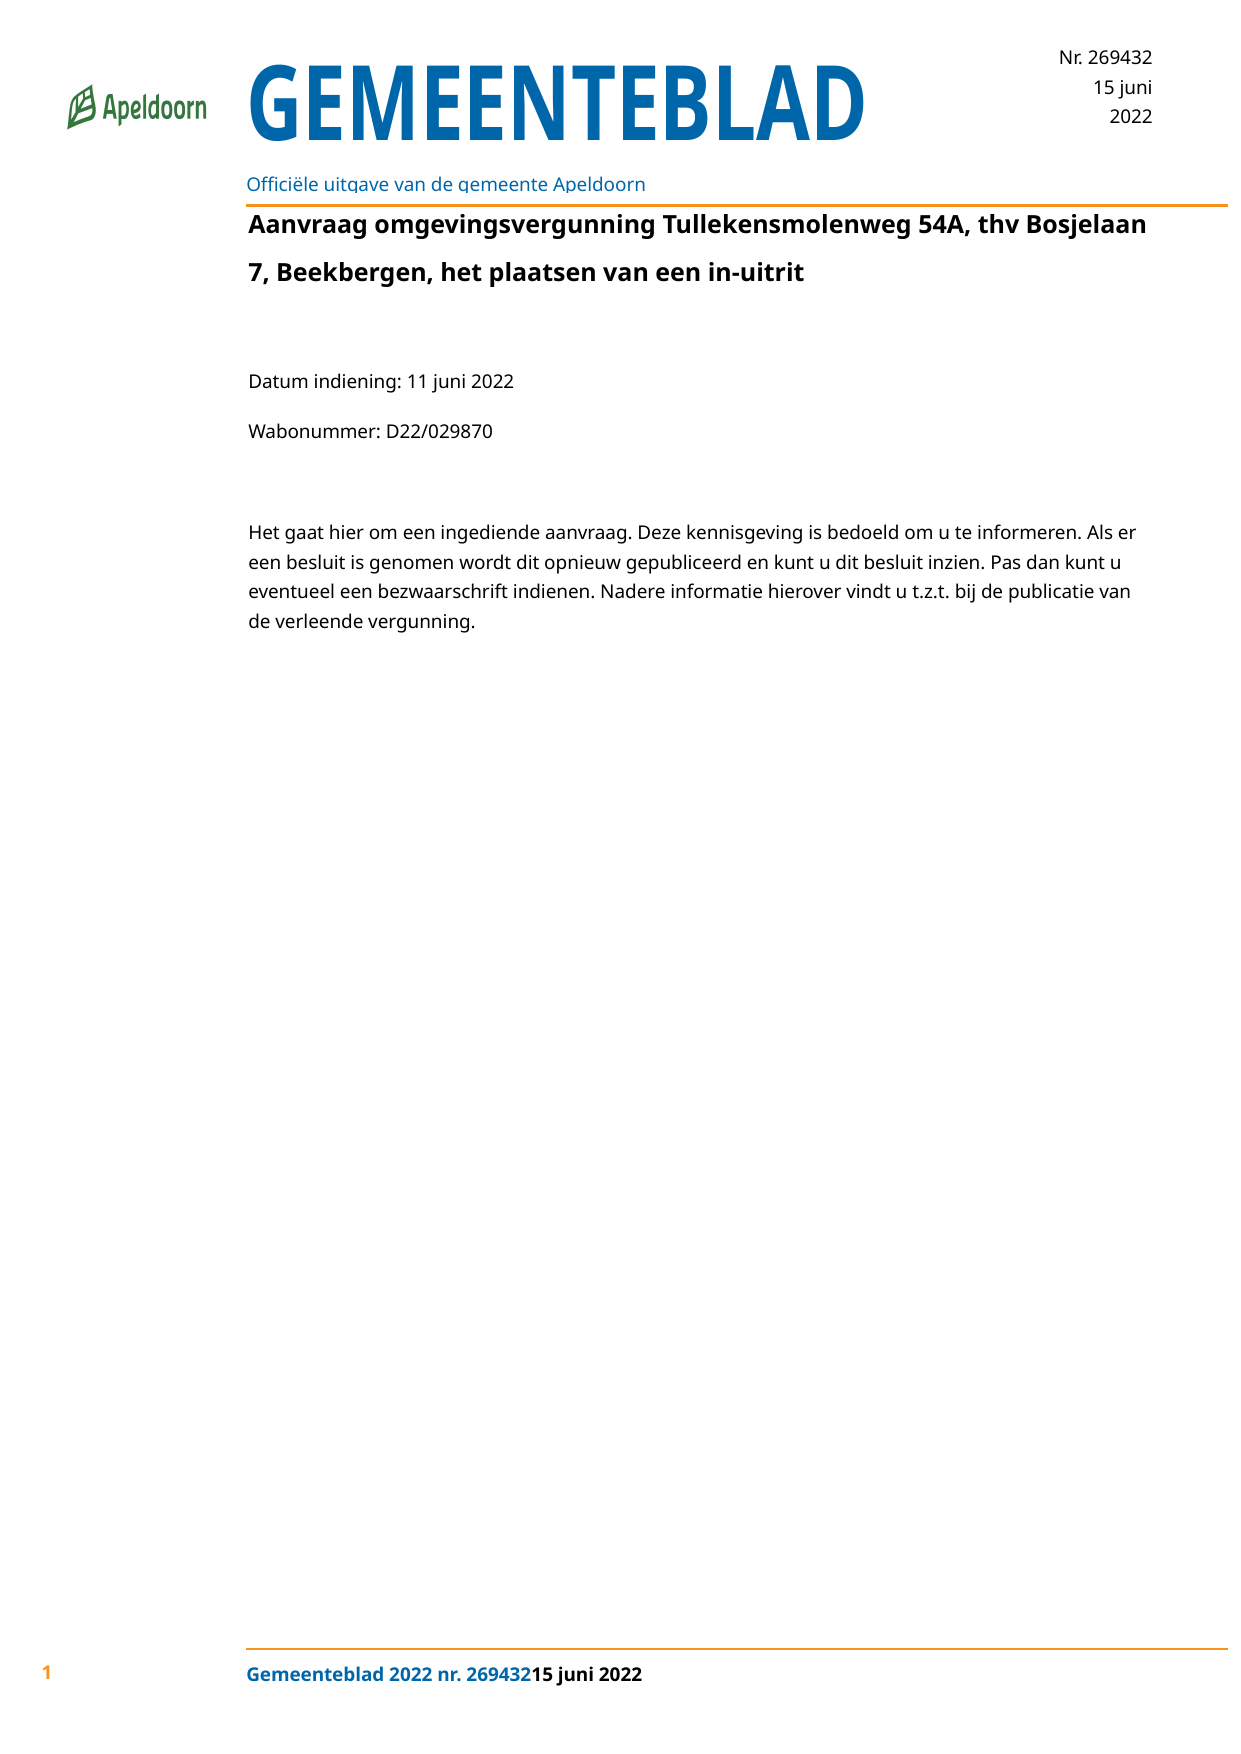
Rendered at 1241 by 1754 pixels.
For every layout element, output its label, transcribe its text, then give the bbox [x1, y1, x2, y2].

text Wabonummer: D22/029870 [248, 419, 1152, 444]
text Aanvraag omgevingsvergunning Tullekensmolenweg 54A, thv Bosjelaan 7, Beekbergen, het plaatsen van een in-uitrit [248, 207, 1152, 288]
picture [41, 47, 231, 172]
text Het gaat hier om een ingediende aanvraag. Deze kennisgeving is bedoeld om u te informeren. Als er een besluit is genomen wordt dit opnieuw gepubliceerd en kunt u dit besluit inzien. Pas dan kunt u eventueel een bezwaarschrift indienen. Nadere informatie hierover vindt u t.z.t. bij de publicatie van de verleende vergunning. [248, 519, 1152, 634]
text Datum indiening: 11 juni 2022 [248, 368, 1152, 394]
